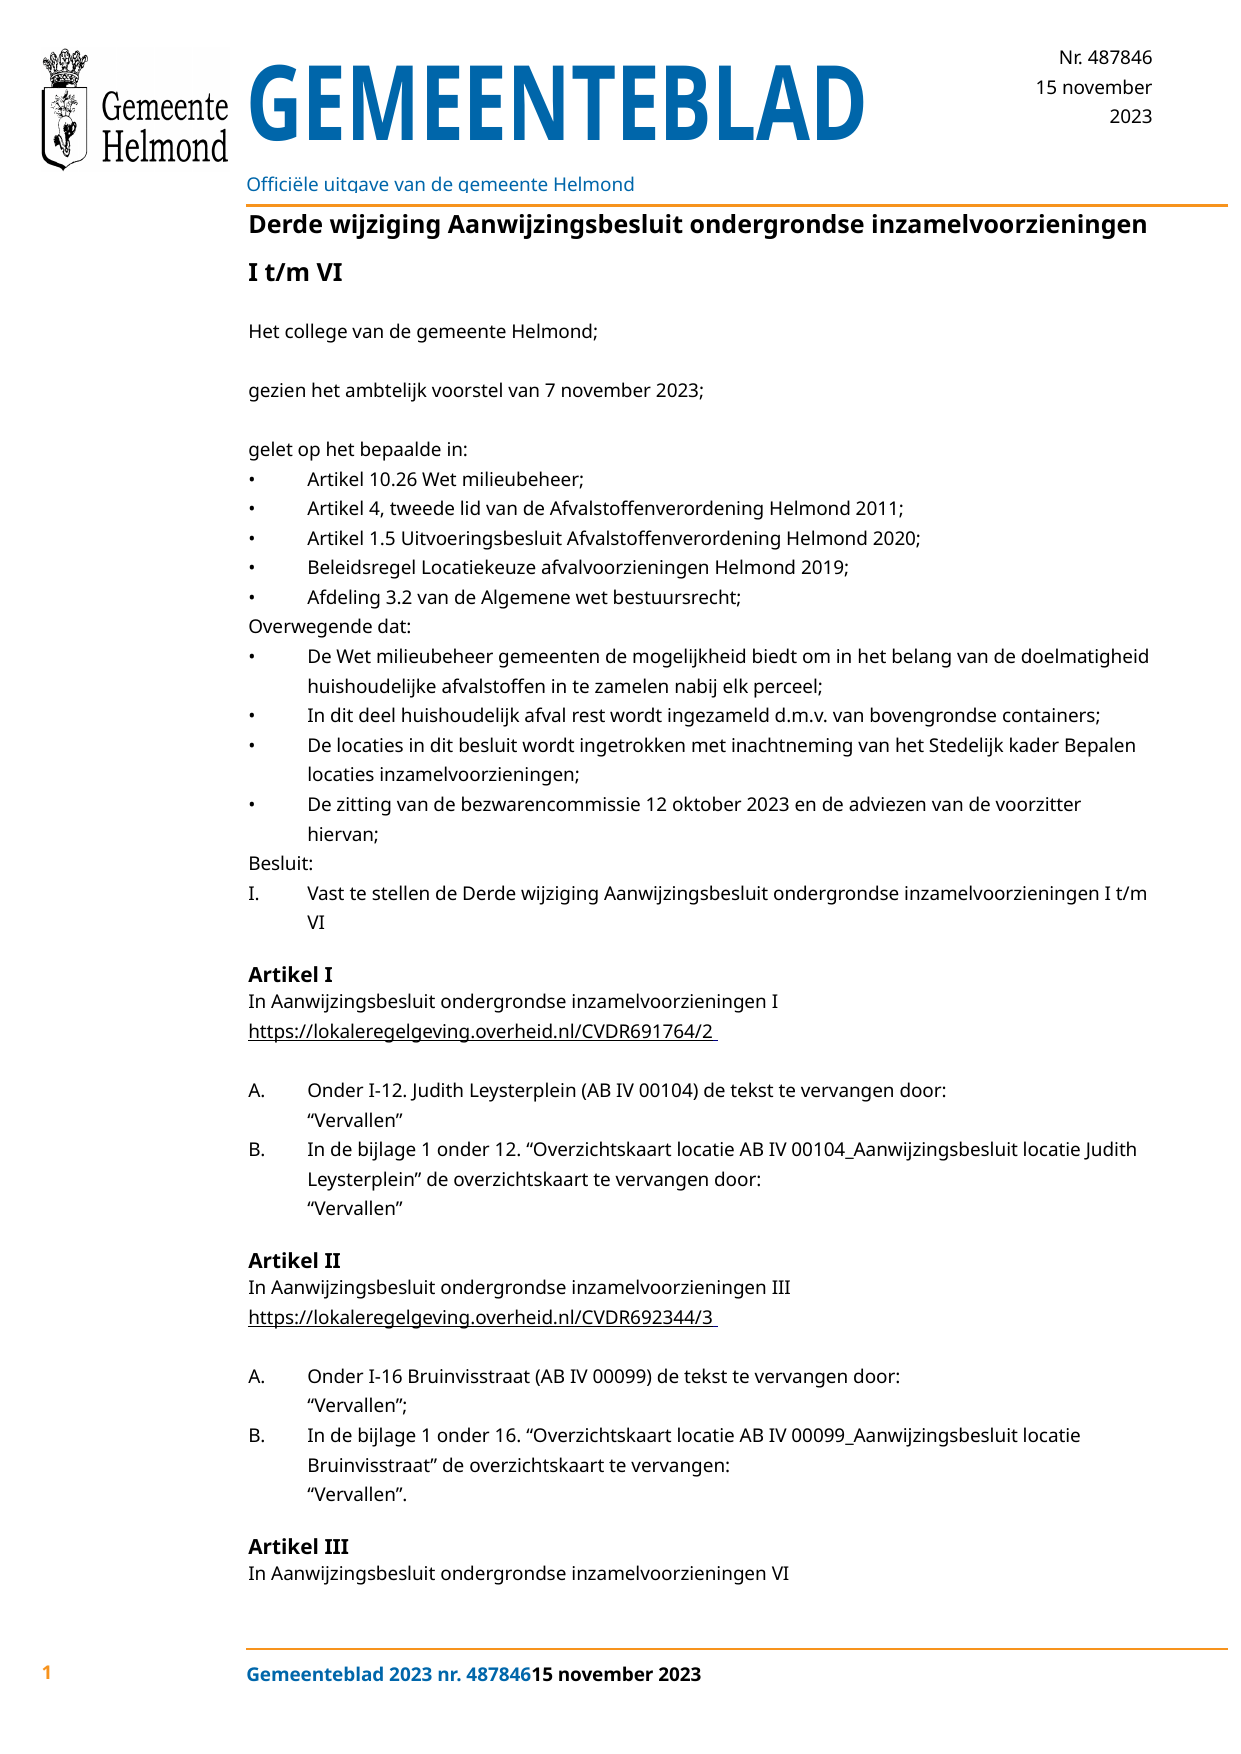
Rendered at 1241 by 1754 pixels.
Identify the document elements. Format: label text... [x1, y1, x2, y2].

text Artikel III [248, 1532, 1152, 1560]
list Onder I-12. Judith Leysterplein (AB IV 00104) de tekst te vervangen door: [248, 1077, 1152, 1103]
list “Vervallen” [248, 1107, 1152, 1132]
text Het college van de gemeente Helmond; [248, 318, 1152, 344]
text In Aanwijzingsbesluit ondergrondse inzamelvoorzieningen III [248, 1274, 1152, 1300]
text Overwegende dat: [248, 614, 1152, 639]
list In de bijlage 1 onder 12. “Overzichtskaart locatie AB IV 00104_Aanwijzingsbesluit locatie Judith Leysterplein” de overzichtskaart te vervangen door: [248, 1136, 1152, 1192]
text gelet op het bepaalde in: [248, 436, 1152, 462]
list Artikel 4, tweede lid van de Afvalstoffenverordening Helmond 2011; [248, 495, 1152, 521]
text gezien het ambtelijk voorstel van 7 november 2023; [248, 377, 1152, 403]
list Artikel 1.5 Uitvoeringsbesluit Afvalstoffenverordening Helmond 2020; [248, 525, 1152, 551]
text https://lokaleregelgeving.overheid.nl/CVDR692344/3 [248, 1304, 1152, 1330]
text Besluit: [248, 850, 1152, 876]
list In de bijlage 1 onder 16. “Overzichtskaart locatie AB IV 00099_Aanwijzingsbesluit locatie Bruinvisstraat” de overzichtskaart te vervangen: [248, 1422, 1152, 1478]
text In Aanwijzingsbesluit ondergrondse inzamelvoorzieningen VI [248, 1560, 1152, 1586]
text https://lokaleregelgeving.overheid.nl/CVDR691764/2 [248, 1018, 1152, 1044]
text Derde wijziging Aanwijzingsbesluit ondergrondse inzamelvoorzieningen I t/m VI [248, 207, 1152, 288]
text Artikel I [248, 960, 1152, 988]
list “Vervallen” [248, 1196, 1152, 1221]
list “Vervallen”; [248, 1393, 1152, 1418]
list “Vervallen”. [248, 1481, 1152, 1507]
list Afdeling 3.2 van de Algemene wet bestuursrecht; [248, 584, 1152, 610]
picture [41, 47, 231, 172]
list Beleidsregel Locatiekeuze afvalvoorzieningen Helmond 2019; [248, 554, 1152, 580]
list De zitting van de bezwarencommissie 12 oktober 2023 en de adviezen van de voorzitter hiervan; [248, 791, 1152, 847]
list De Wet milieubeheer gemeenten de mogelijkheid biedt om in het belang van de doelmatigheid huishoudelijke afvalstoffen in te zamelen nabij elk perceel; [248, 643, 1152, 699]
text In Aanwijzingsbesluit ondergrondse inzamelvoorzieningen I [248, 988, 1152, 1014]
list De locaties in dit besluit wordt ingetrokken met inachtneming van het Stedelijk kader Bepalen locaties inzamelvoorzieningen; [248, 732, 1152, 787]
list Artikel 10.26 Wet milieubeheer; [248, 466, 1152, 492]
text Artikel II [248, 1246, 1152, 1274]
list In dit deel huishoudelijk afval rest wordt ingezameld d.m.v. van bovengrondse containers; [248, 702, 1152, 728]
list Onder I-16 Bruinvisstraat (AB IV 00099) de tekst te vervangen door: [248, 1363, 1152, 1389]
list Vast te stellen de Derde wijziging Aanwijzingsbesluit ondergrondse inzamelvoorzieningen I t/m VI [248, 880, 1152, 935]
